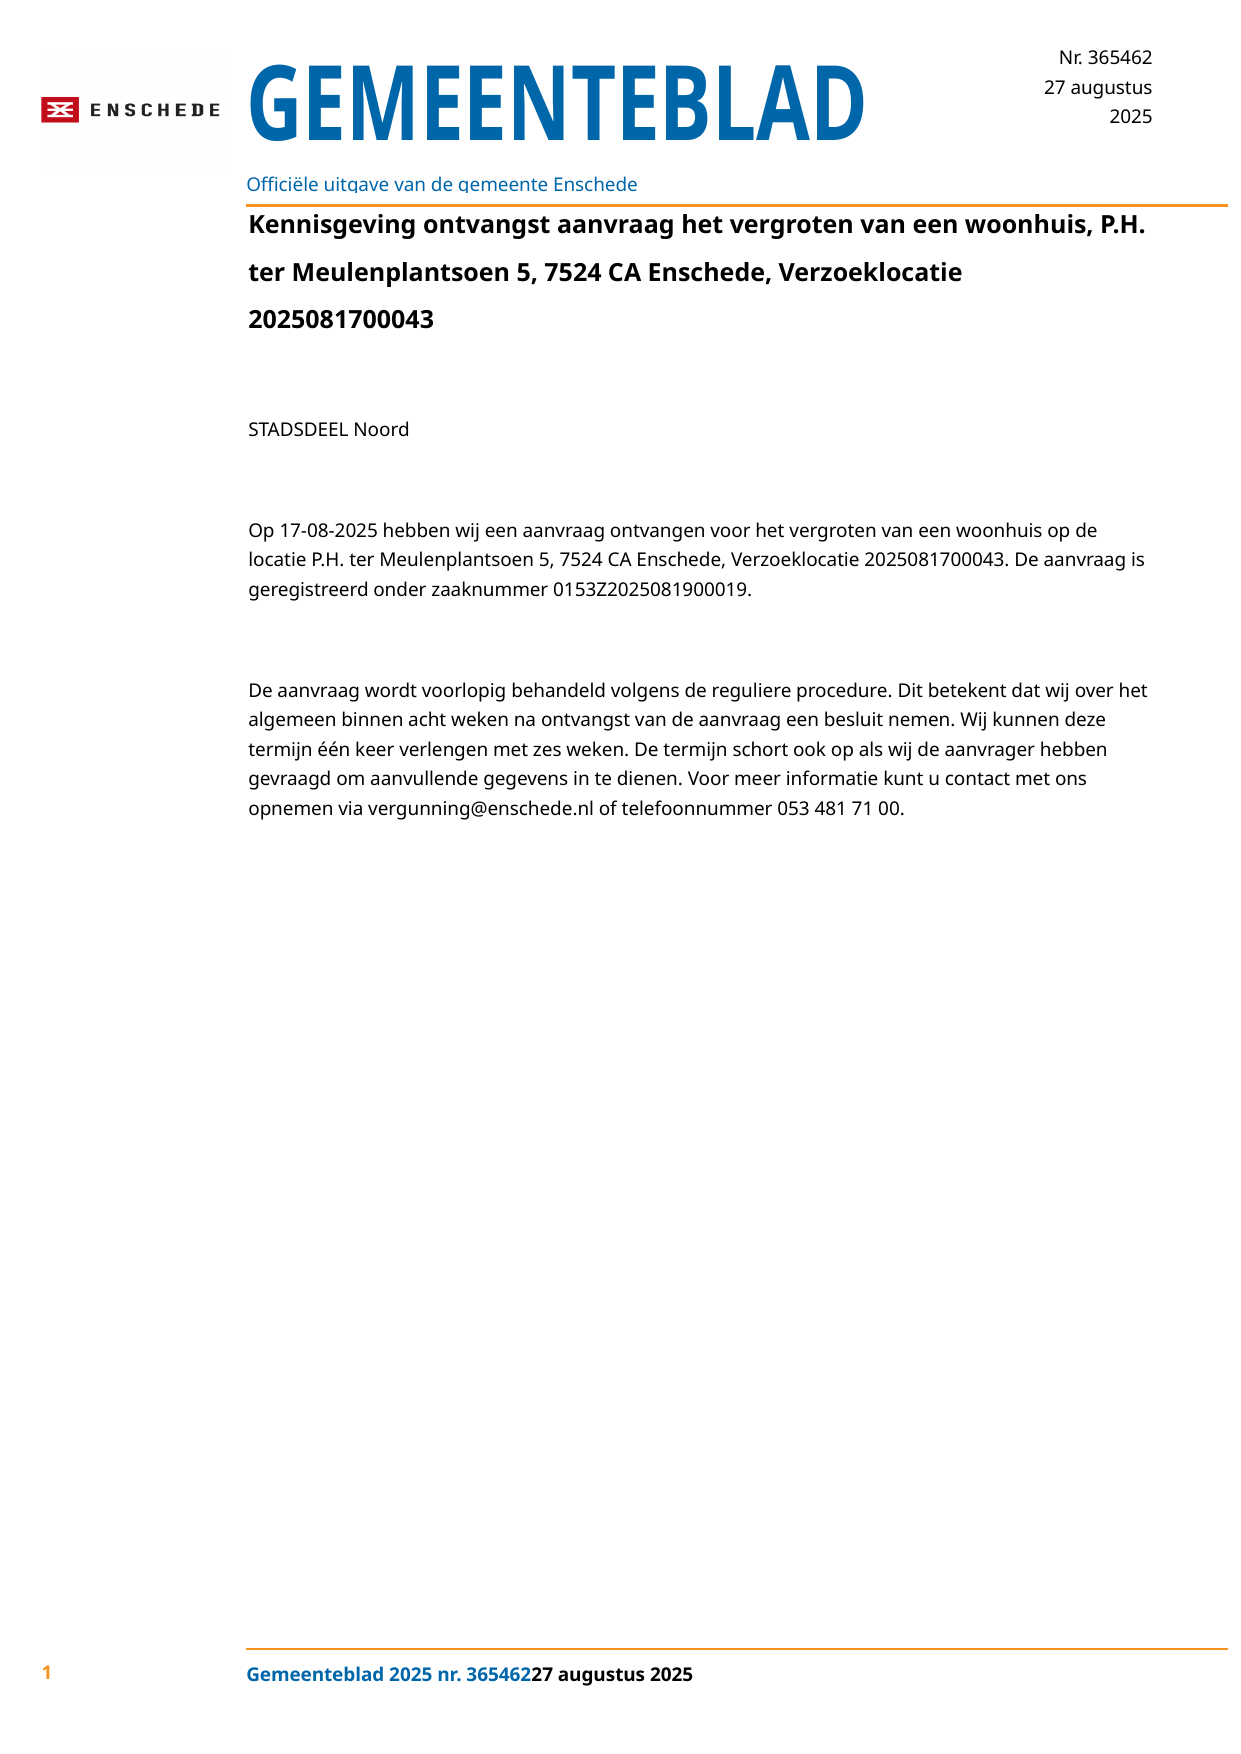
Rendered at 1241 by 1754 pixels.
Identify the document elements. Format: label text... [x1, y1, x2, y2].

picture [41, 47, 231, 172]
text Op 17-08-2025 hebben wij een aanvraag ontvangen voor het vergroten van een woonhuis op de locatie P.H. ter Meulenplantsoen 5, 7524 CA Enschede, Verzoeklocatie 2025081700043. De aanvraag is geregistreerd onder zaaknummer 0153Z2025081900019. [248, 517, 1152, 602]
text STADSDEEL Noord [248, 416, 1152, 442]
text De aanvraag wordt voorlopig behandeld volgens de reguliere procedure. Dit betekent dat wij over het algemeen binnen acht weken na ontvangst van de aanvraag een besluit nemen. Wij kunnen deze termijn één keer verlengen met zes weken. De termijn schort ook op als wij de aanvrager hebben gevraagd om aanvullende gegevens in te dienen. Voor meer informatie kunt u contact met ons opnemen via vergunning@enschede.nl of telefoonnummer 053 481 71 00. [248, 677, 1152, 821]
text Kennisgeving ontvangst aanvraag het vergroten van een woonhuis, P.H. ter Meulenplantsoen 5, 7524 CA Enschede, Verzoeklocatie 2025081700043 [248, 207, 1152, 336]
